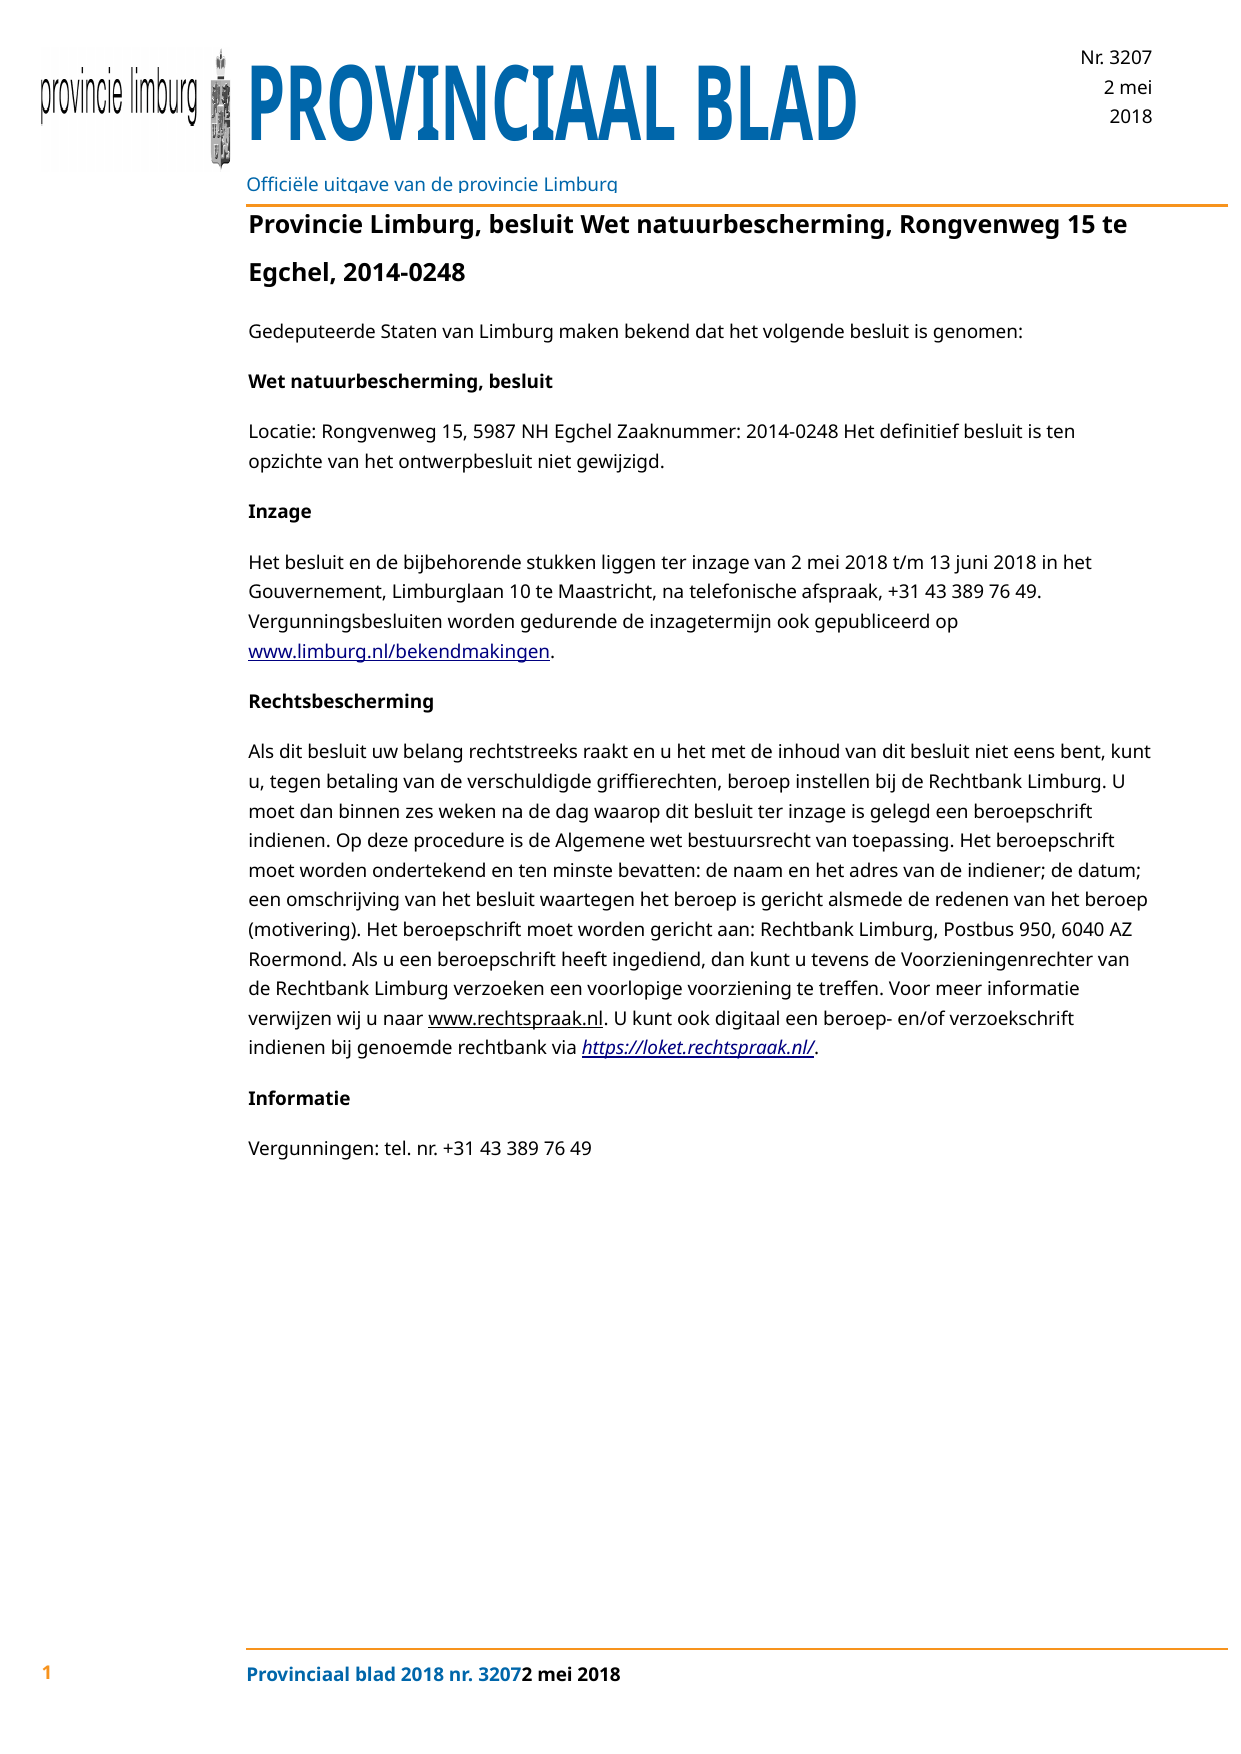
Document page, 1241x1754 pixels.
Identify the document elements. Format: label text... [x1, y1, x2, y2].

text Het besluit en de bijbehorende stukken liggen ter inzage van 2 mei 2018 t/m 13 juni 2018 in het Gouvernement, Limburglaan 10 te Maastricht, na telefonische afspraak, +31 43 389 76 49. Vergunningsbesluiten worden gedurende de inzagetermijn ook gepubliceerd op www.limburg.nl/bekendmakingen. [248, 549, 1152, 664]
text Vergunningen: tel. nr. +31 43 389 76 49 [248, 1135, 1152, 1161]
text Wet natuurbescherming, besluit [248, 368, 1152, 394]
text Locatie: Rongvenweg 15, 5987 NH Egchel Zaaknummer: 2014-0248 Het definitief besluit is ten opzichte van het ontwerpbesluit niet gewijzigd. [248, 419, 1152, 474]
text Gedeputeerde Staten van Limburg maken bekend dat het volgende besluit is genomen: [248, 318, 1152, 344]
text Als dit besluit uw belang rechtstreeks raakt en u het met de inhoud van dit besluit niet eens bent, kunt u, tegen betaling van de verschuldigde griffierechten, beroep instellen bij de Rechtbank Limburg. U moet dan binnen zes weken na de dag waarop dit besluit ter inzage is gelegd een beroepschrift indienen. Op deze procedure is de Algemene wet bestuursrecht van toepassing. Het beroepschrift moet worden ondertekend en ten minste bevatten: de naam en het adres van de indiener; de datum; een omschrijving van het besluit waartegen het beroep is gericht alsmede de redenen van het beroep (motivering). Het beroepschrift moet worden gericht aan: Rechtbank Limburg, Postbus 950, 6040 AZ Roermond. Als u een beroepschrift heeft ingediend, dan kunt u tevens de Voorzieningenrechter van de Rechtbank Limburg verzoeken een voorlopige voorziening te treffen. Voor meer informatie verwijzen wij u naar www.rechtspraak.nl. U kunt ook digitaal een beroep- en/of verzoekschrift indienen bij genoemde rechtbank via https://loket.rechtspraak.nl/. [248, 739, 1152, 1060]
text Inzage [248, 499, 1152, 524]
picture [41, 47, 231, 172]
text Provincie Limburg, besluit Wet natuurbescherming, Rongvenweg 15 te Egchel, 2014-0248 [248, 207, 1152, 288]
text Rechtsbescherming [248, 688, 1152, 714]
text Informatie [248, 1085, 1152, 1111]
